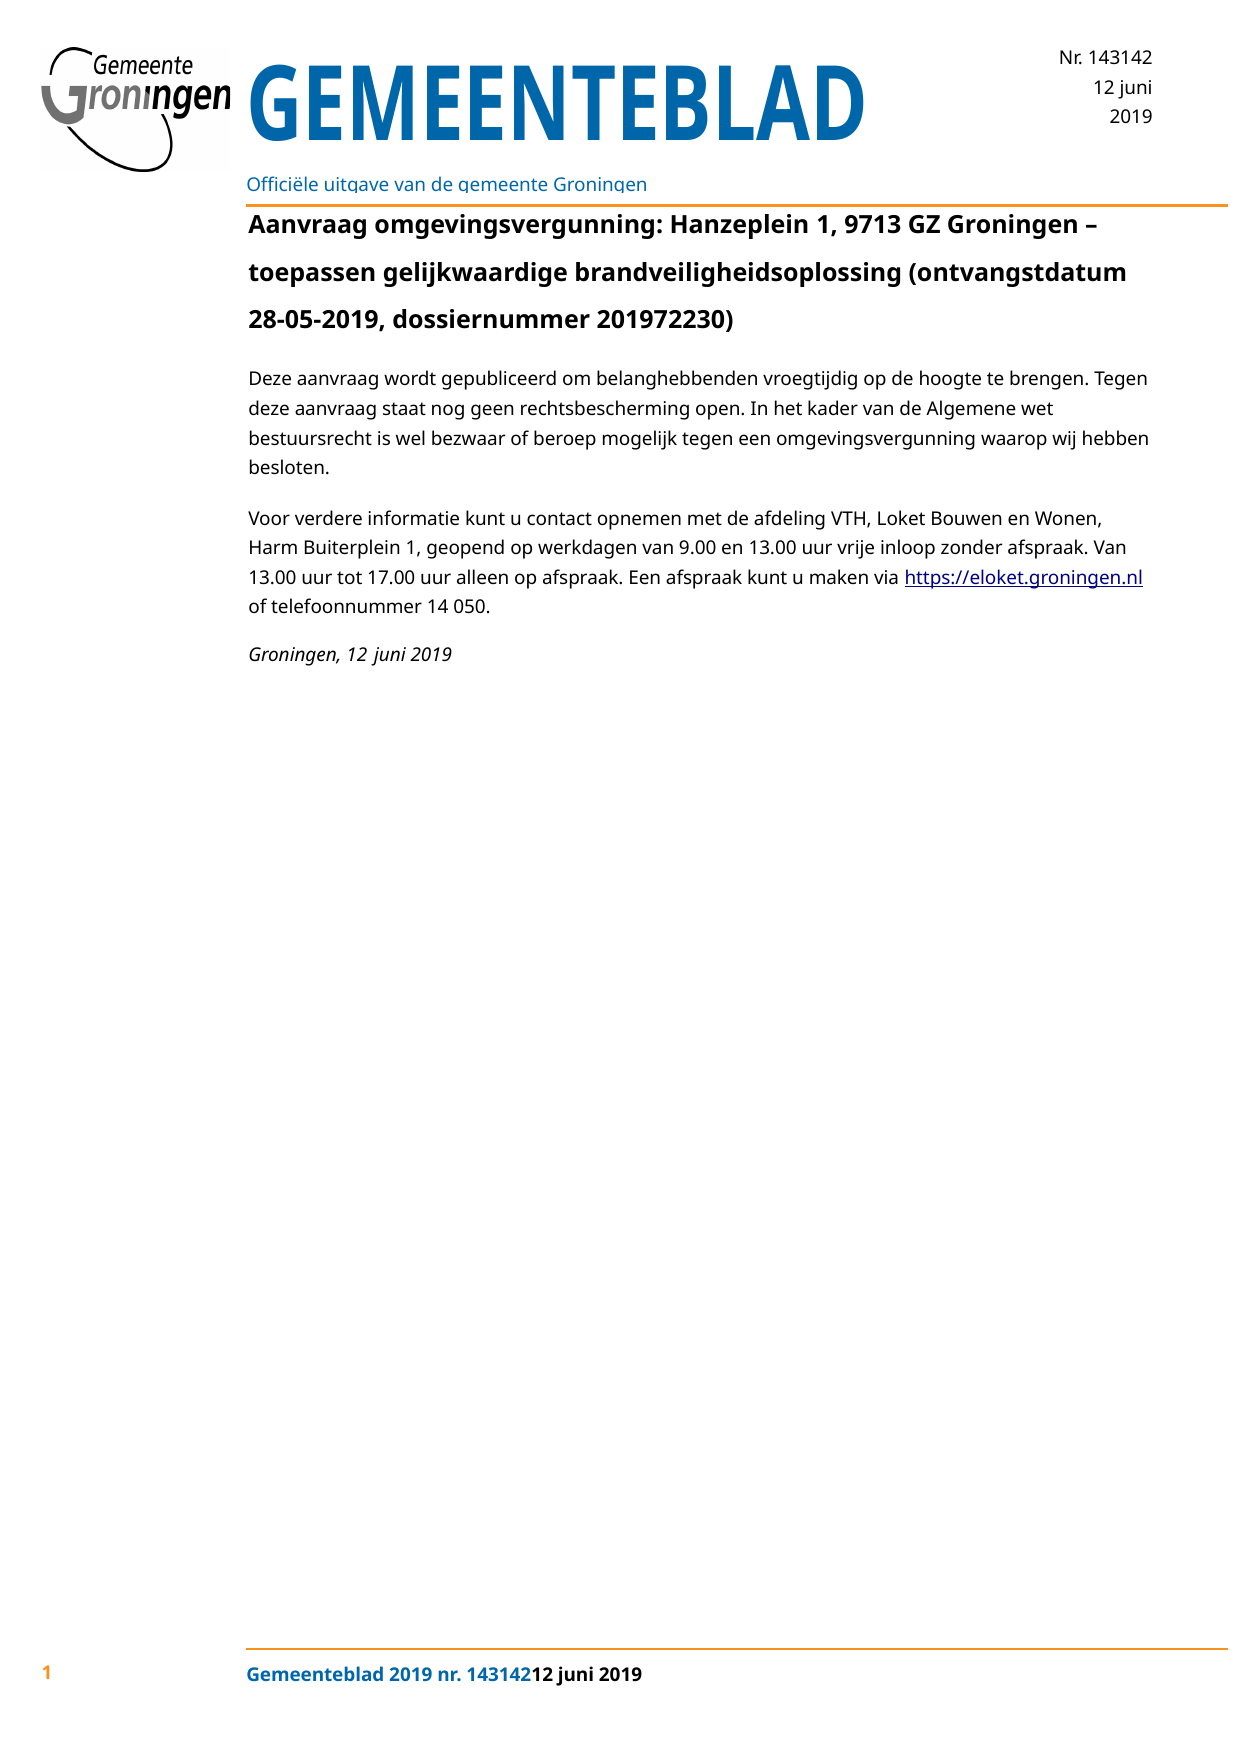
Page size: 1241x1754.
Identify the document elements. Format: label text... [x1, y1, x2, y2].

text Groningen, 12 juni 2019 [248, 641, 1152, 667]
text Aanvraag omgevingsvergunning: Hanzeplein 1, 9713 GZ Groningen – toepassen gelijkwaardige brandveiligheidsoplossing (ontvangstdatum 28-05-2019, dossiernummer 201972230) [248, 207, 1152, 336]
text Voor verdere informatie kunt u contact opnemen met de afdeling VTH, Loket Bouwen en Wonen, Harm Buiterplein 1, geopend op werkdagen van 9.00 en 13.00 uur vrije inloop zonder afspraak. Van 13.00 uur tot 17.00 uur alleen op afspraak. Een afspraak kunt u maken via https://eloket.groningen.nl of telefoonnummer 14 050. [248, 505, 1152, 619]
text Deze aanvraag wordt gepubliceerd om belanghebbenden vroegtijdig op de hoogte te brengen. Tegen deze aanvraag staat nog geen rechtsbescherming open. In het kader van de Algemene wet bestuursrecht is wel bezwaar of beroep mogelijk tegen een omgevingsvergunning waarop wij hebben besloten. [248, 366, 1152, 480]
picture [41, 47, 231, 172]
